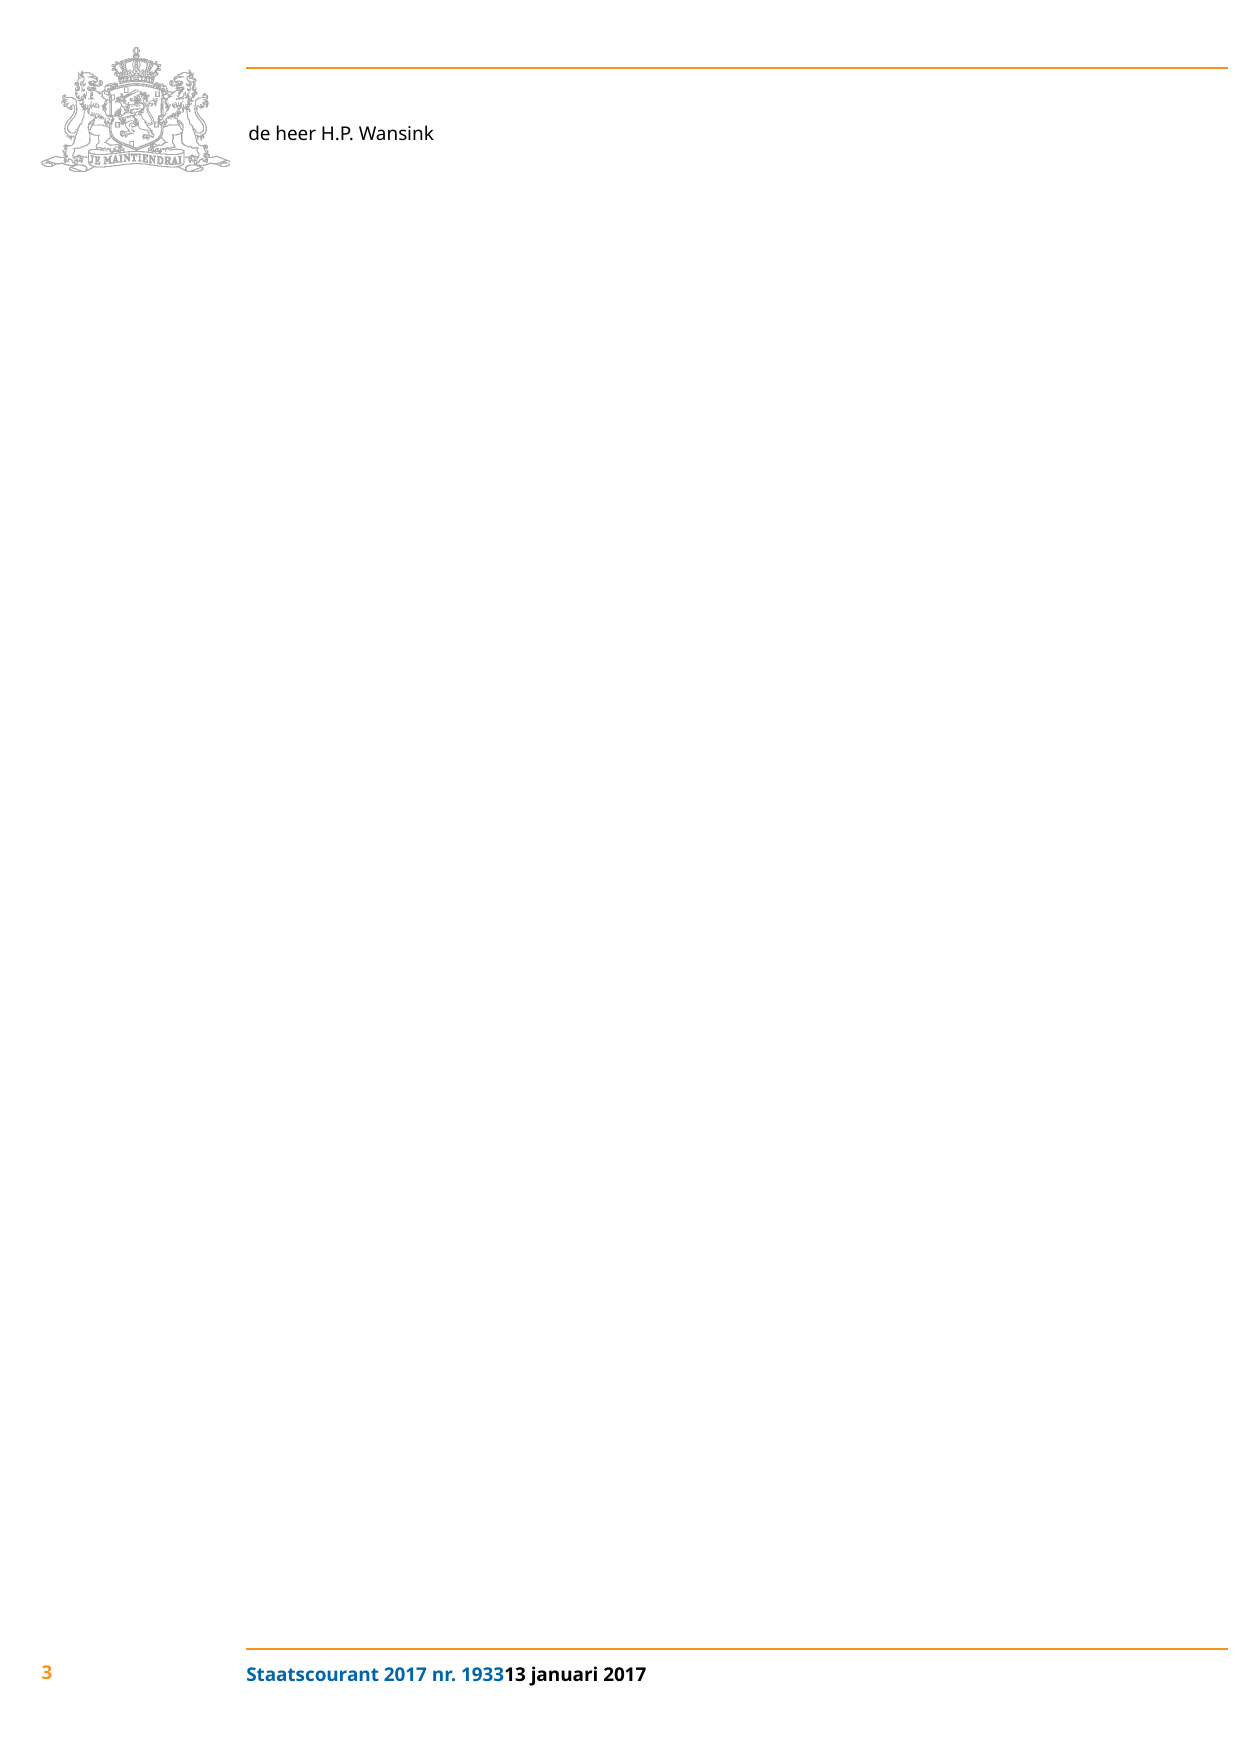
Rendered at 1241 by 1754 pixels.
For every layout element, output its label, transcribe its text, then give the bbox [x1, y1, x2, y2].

text de heer H.P. Wansink [248, 121, 1152, 146]
picture [41, 47, 231, 172]
